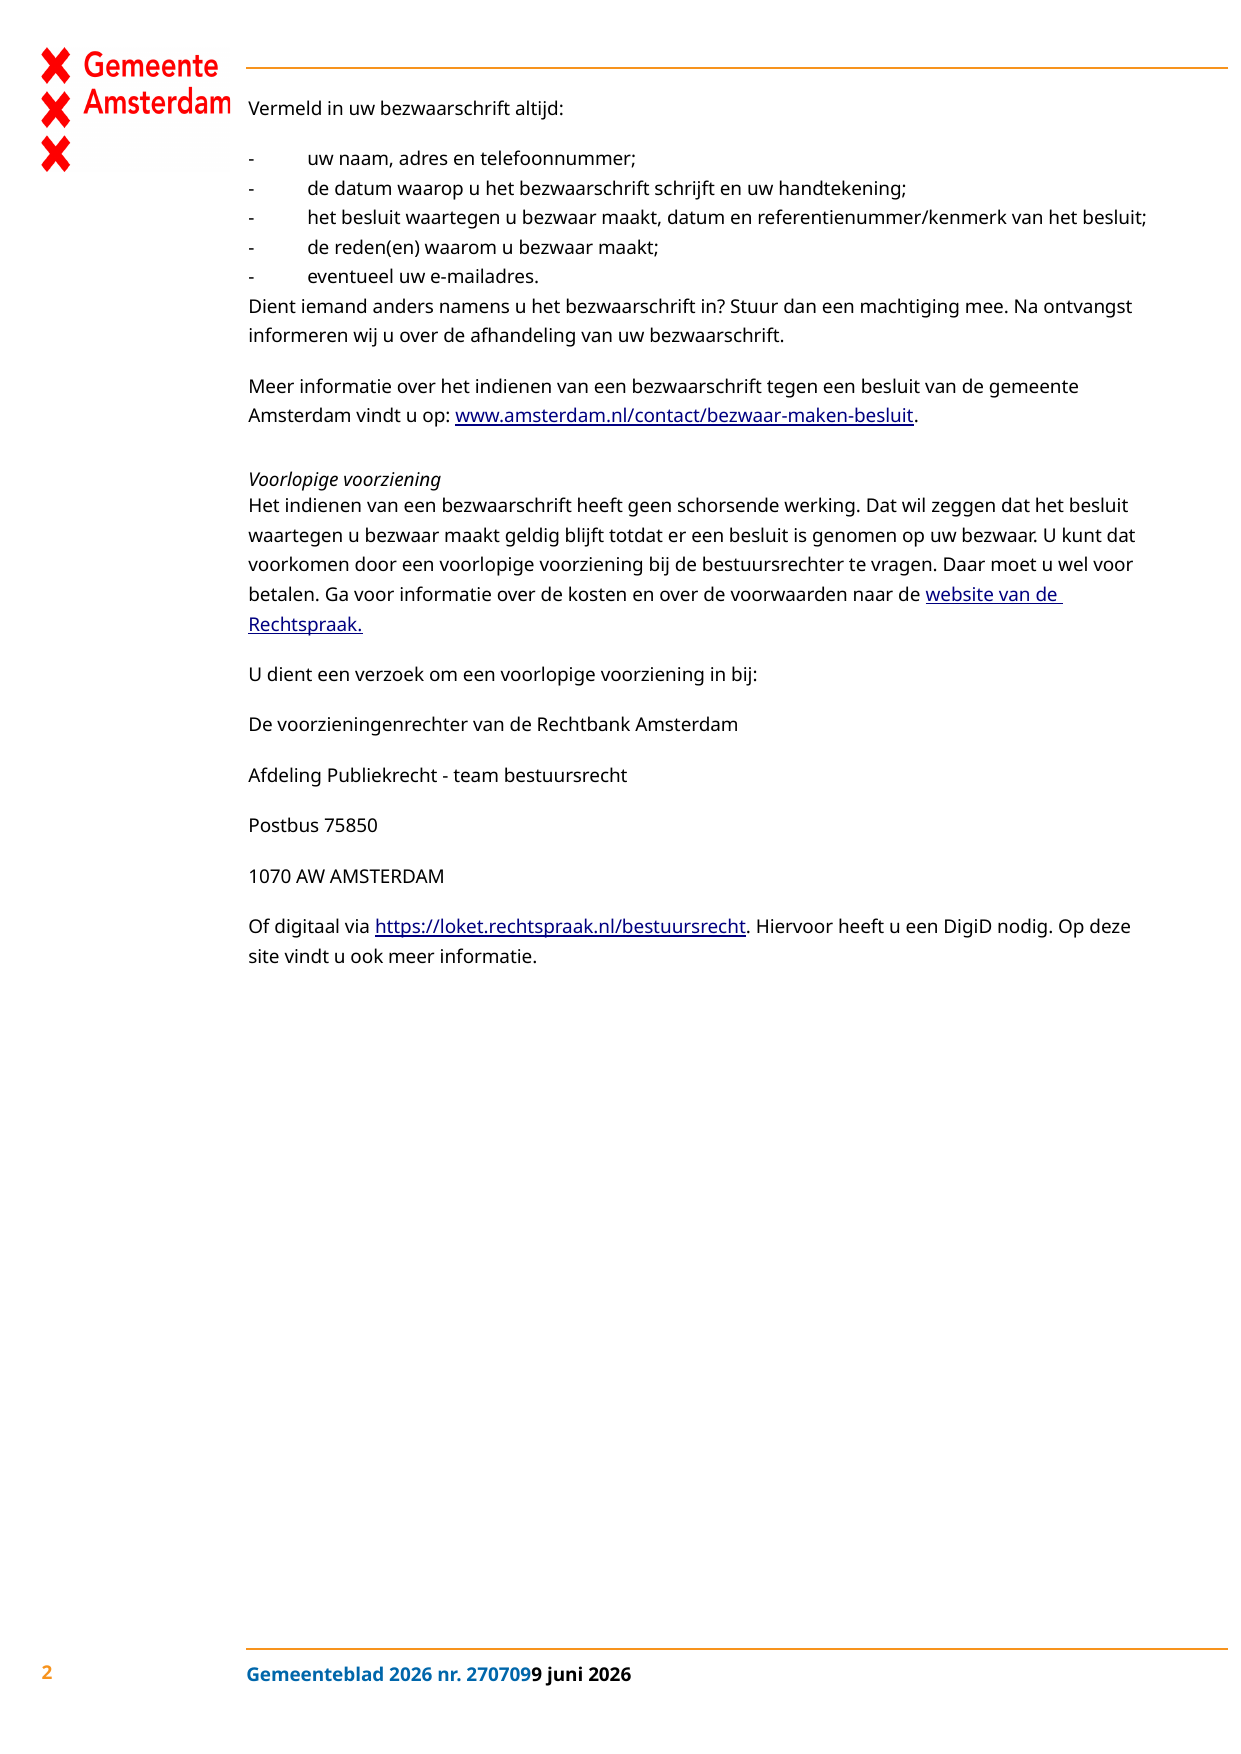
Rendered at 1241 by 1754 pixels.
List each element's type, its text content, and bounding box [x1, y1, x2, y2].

list de reden(en) waarom u bezwaar maakt; [248, 234, 1152, 260]
text Meer informatie over het indienen van een bezwaarschrift tegen een besluit van de gemeente Amsterdam vindt u op: www.amsterdam.nl/contact/bezwaar-maken-besluit. [248, 373, 1152, 428]
text 1070 AW AMSTERDAM [248, 863, 1152, 888]
text Postbus 75850 [248, 812, 1152, 838]
list eventueel uw e-mailadres. [248, 263, 1152, 289]
list uw naam, adres en telefoonnummer; [248, 145, 1152, 171]
text Afdeling Publiekrecht - team bestuursrecht [248, 762, 1152, 788]
text Dient iemand anders namens u het bezwaarschrift in? Stuur dan een machtiging mee. Na ontvangst informeren wij u over de afhandeling van uw bezwaarschrift. [248, 293, 1152, 348]
list de datum waarop u het bezwaarschrift schrijft en uw handtekening; [248, 175, 1152, 201]
text U dient een verzoek om een voorlopige voorziening in bij: [248, 661, 1152, 687]
list het besluit waartegen u bezwaar maakt, datum en referentienummer/kenmerk van het besluit; [248, 204, 1152, 230]
text Vermeld in uw bezwaarschrift altijd: [248, 95, 1152, 121]
text Voorlopige voorziening [248, 467, 1152, 492]
text De voorzieningenrechter van de Rechtbank Amsterdam [248, 712, 1152, 737]
text Of digitaal via https://loket.rechtspraak.nl/bestuursrecht. Hiervoor heeft u een DigiD nodig. Op deze site vindt u ook meer informatie. [248, 913, 1152, 968]
text Het indienen van een bezwaarschrift heeft geen schorsende werking. Dat wil zeggen dat het besluit waartegen u bezwaar maakt geldig blijft totdat er een besluit is genomen op uw bezwaar. U kunt dat voorkomen door een voorlopige voorziening bij de bestuursrechter te vragen. Daar moet u wel voor betalen. Ga voor informatie over de kosten en over de voorwaarden naar de website van de Rechtspraak. [248, 492, 1152, 636]
picture [41, 47, 231, 172]
